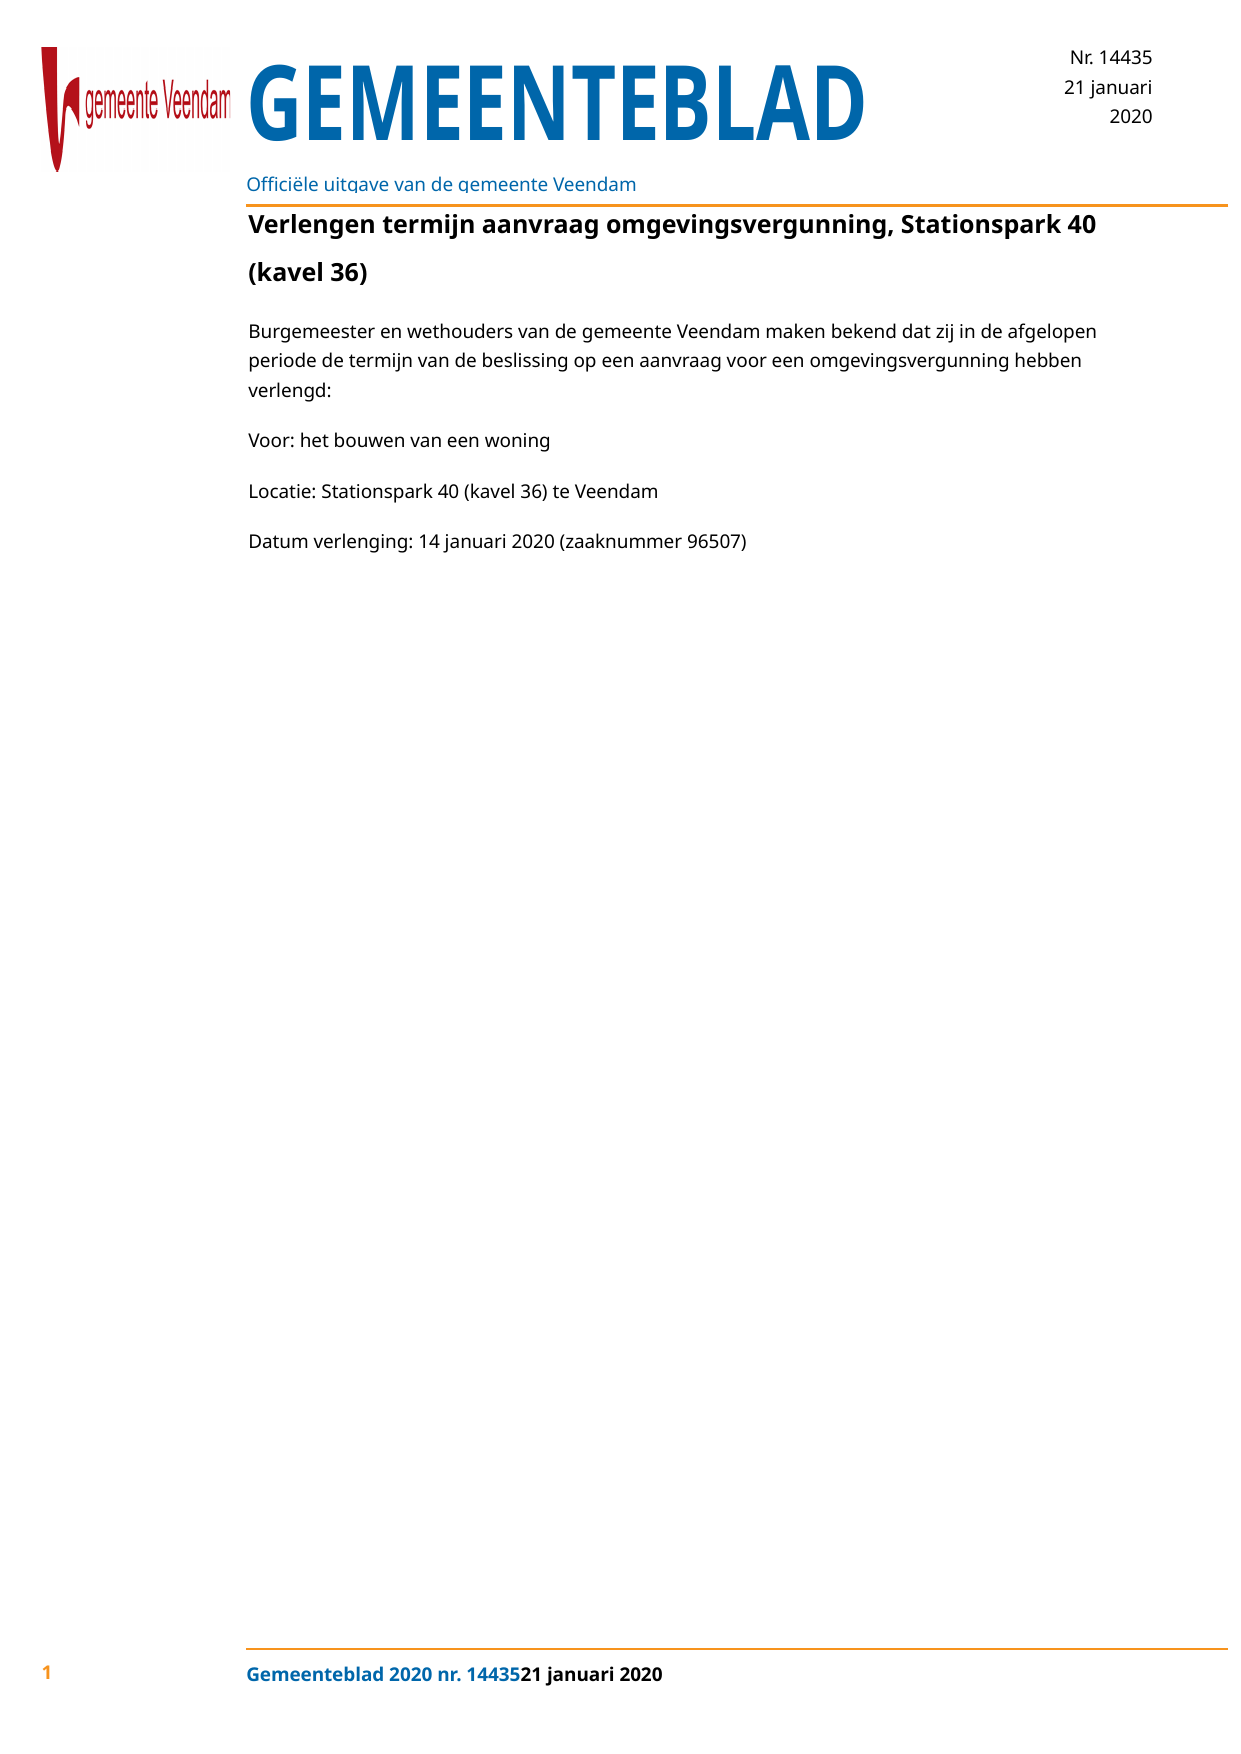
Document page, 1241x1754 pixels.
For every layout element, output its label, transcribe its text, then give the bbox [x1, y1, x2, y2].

text Verlengen termijn aanvraag omgevingsvergunning, Stationspark 40 (kavel 36) [248, 207, 1152, 288]
text Datum verlenging: 14 januari 2020 (zaaknummer 96507) [248, 528, 1152, 554]
text Locatie: Stationspark 40 (kavel 36) te Veendam [248, 478, 1152, 504]
text Voor: het bouwen van een woning [248, 427, 1152, 453]
picture [41, 47, 231, 172]
text Burgemeester en wethouders van de gemeente Veendam maken bekend dat zij in de afgelopen periode de termijn van de beslissing op een aanvraag voor een omgevingsvergunning hebben verlengd: [248, 318, 1152, 403]
